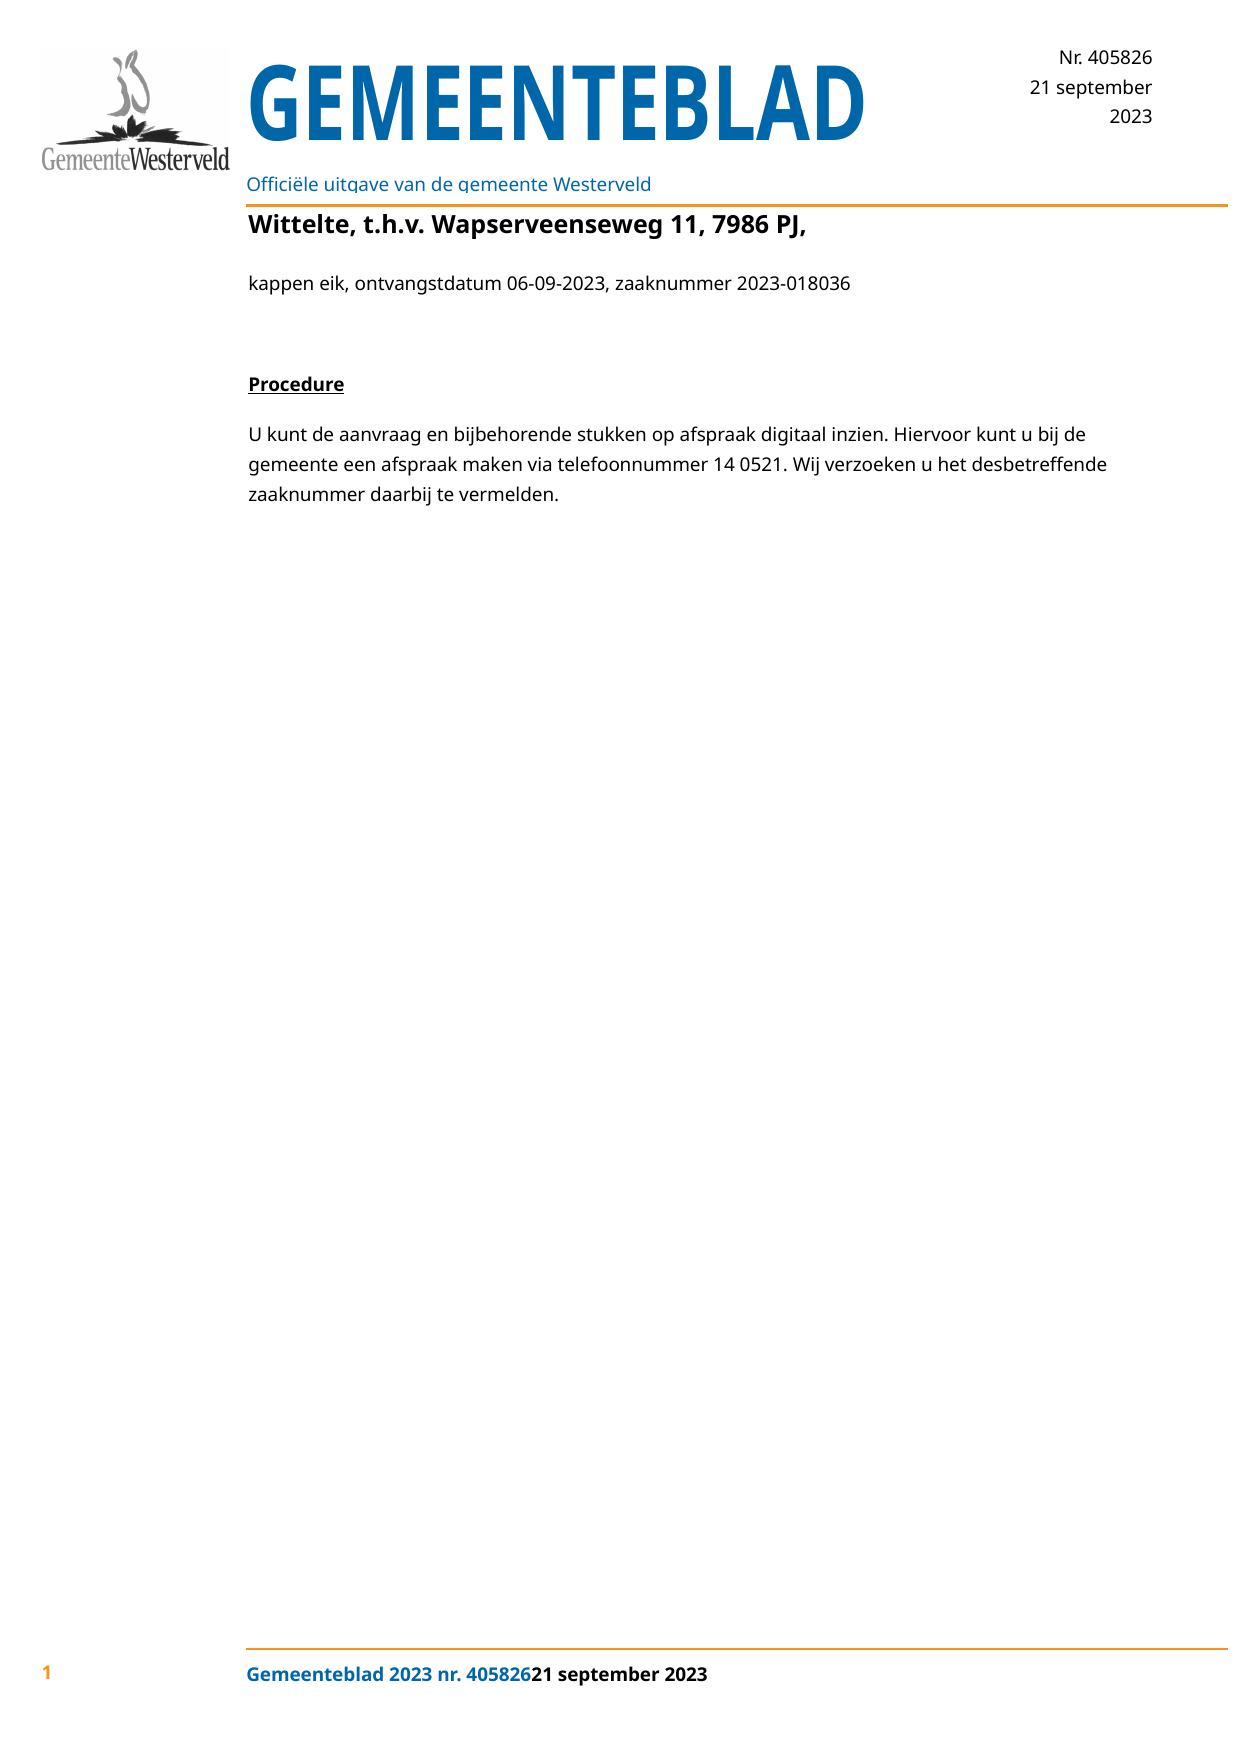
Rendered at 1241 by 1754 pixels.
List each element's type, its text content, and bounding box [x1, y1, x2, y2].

text U kunt de aanvraag en bijbehorende stukken op afspraak digitaal inzien. Hiervoor kunt u bij de gemeente een afspraak maken via telefoonnummer 14 0521. Wij verzoeken u het desbetreffende zaaknummer daarbij te vermelden. [248, 422, 1152, 506]
picture [41, 47, 231, 172]
text Wittelte, t.h.v. Wapserveenseweg 11, 7986 PJ, [248, 207, 1152, 241]
text kappen eik, ontvangstdatum 06-09-2023, zaaknummer 2023-018036 [248, 270, 1152, 296]
text Procedure [248, 371, 1152, 397]
